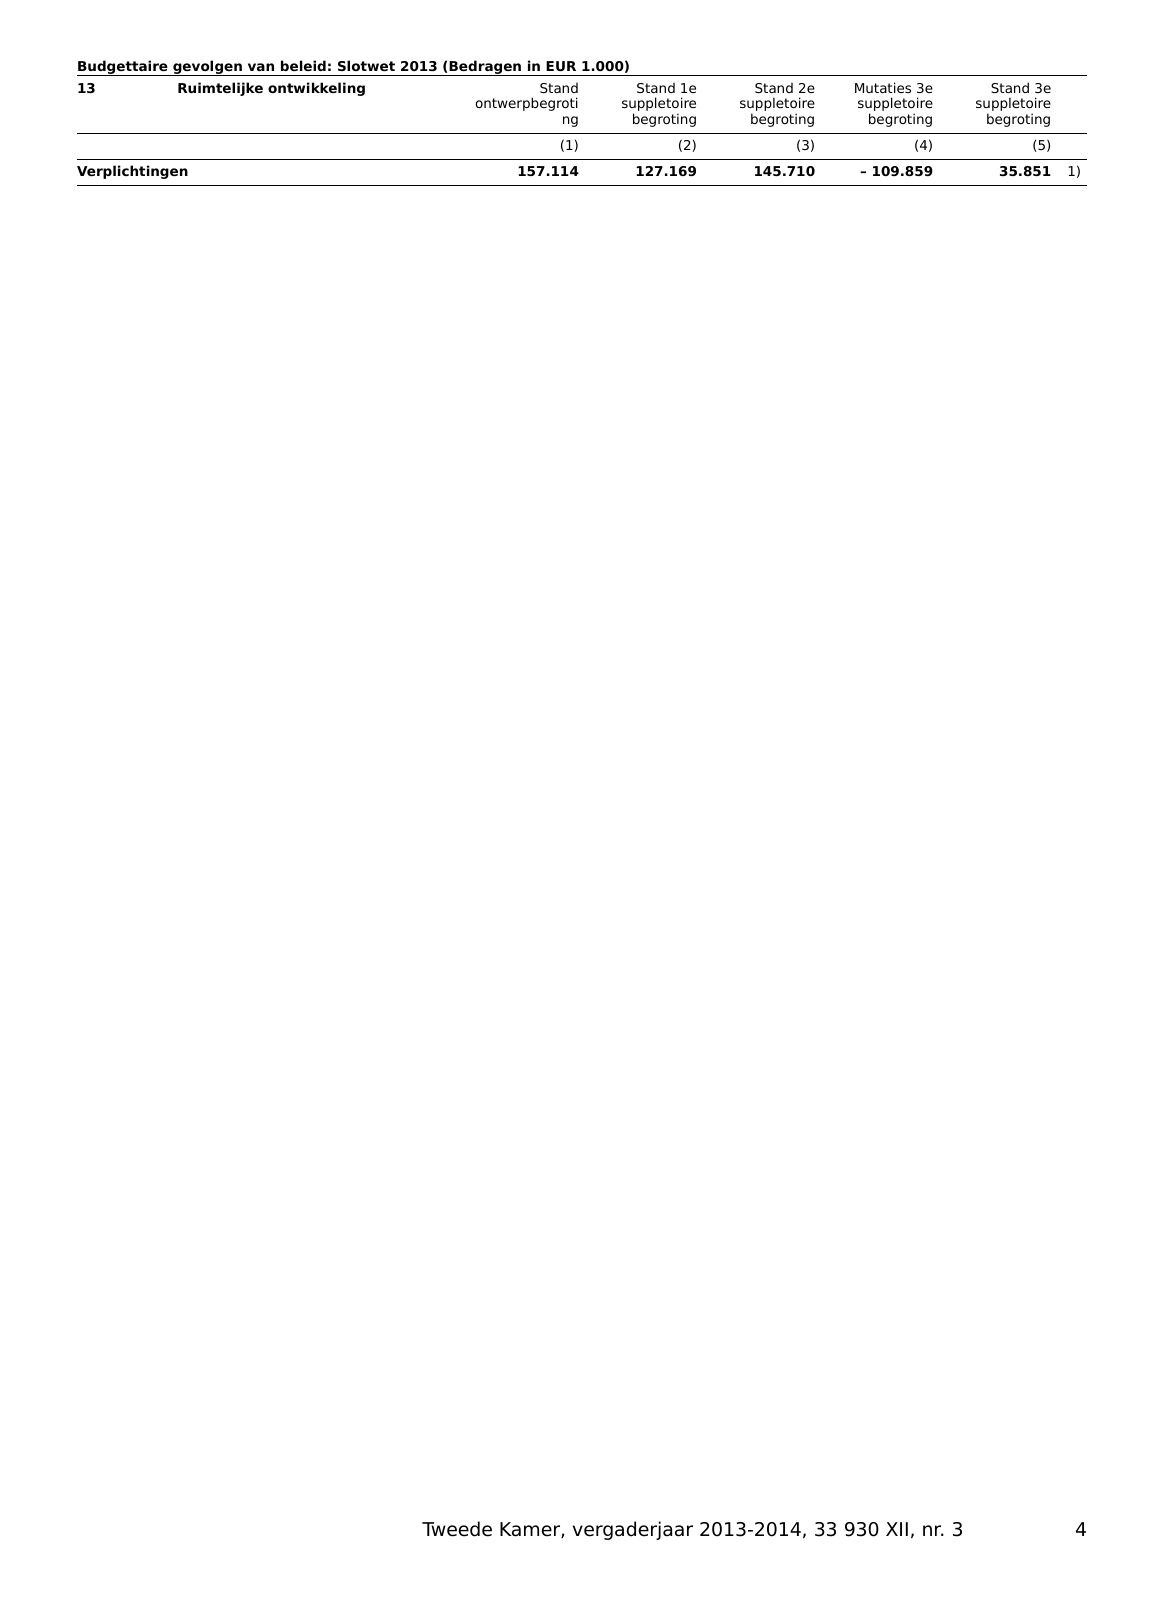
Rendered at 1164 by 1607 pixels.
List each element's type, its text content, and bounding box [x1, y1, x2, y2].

table_cell Mutaties 3e suppletoire begroting [821, 76, 939, 132]
table_cell 157.114 [466, 160, 584, 185]
table_cell [1057, 76, 1087, 132]
table_cell 35.851 [939, 160, 1057, 185]
table_cell [171, 134, 466, 158]
table_cell [77, 134, 171, 158]
table_cell (4) [821, 134, 939, 158]
table_cell Verplichtingen [77, 160, 466, 185]
table_cell [1057, 134, 1087, 158]
table_cell – 109.859 [821, 160, 939, 185]
table_cell (1) [466, 134, 584, 158]
table_cell Stand ontwerpbegroting [466, 76, 584, 132]
table_cell 13 [77, 76, 171, 132]
table_cell 145.710 [703, 160, 821, 185]
table_cell Stand 3e suppletoire begroting [939, 76, 1057, 132]
table_cell Stand 1e suppletoire begroting [585, 76, 703, 132]
table_cell 1) [1057, 160, 1087, 185]
table_cell 127.169 [585, 160, 703, 185]
table_cell Ruimtelijke ontwikkeling [171, 76, 466, 132]
table_cell (2) [585, 134, 703, 158]
table_cell (5) [939, 134, 1057, 158]
table_cell Stand 2e suppletoire begroting [703, 76, 821, 132]
table_cell (3) [703, 134, 821, 158]
table_header Budgettaire gevolgen van beleid: Slotwet 2013 (Bedragen in EUR 1.000) [77, 59, 1087, 75]
